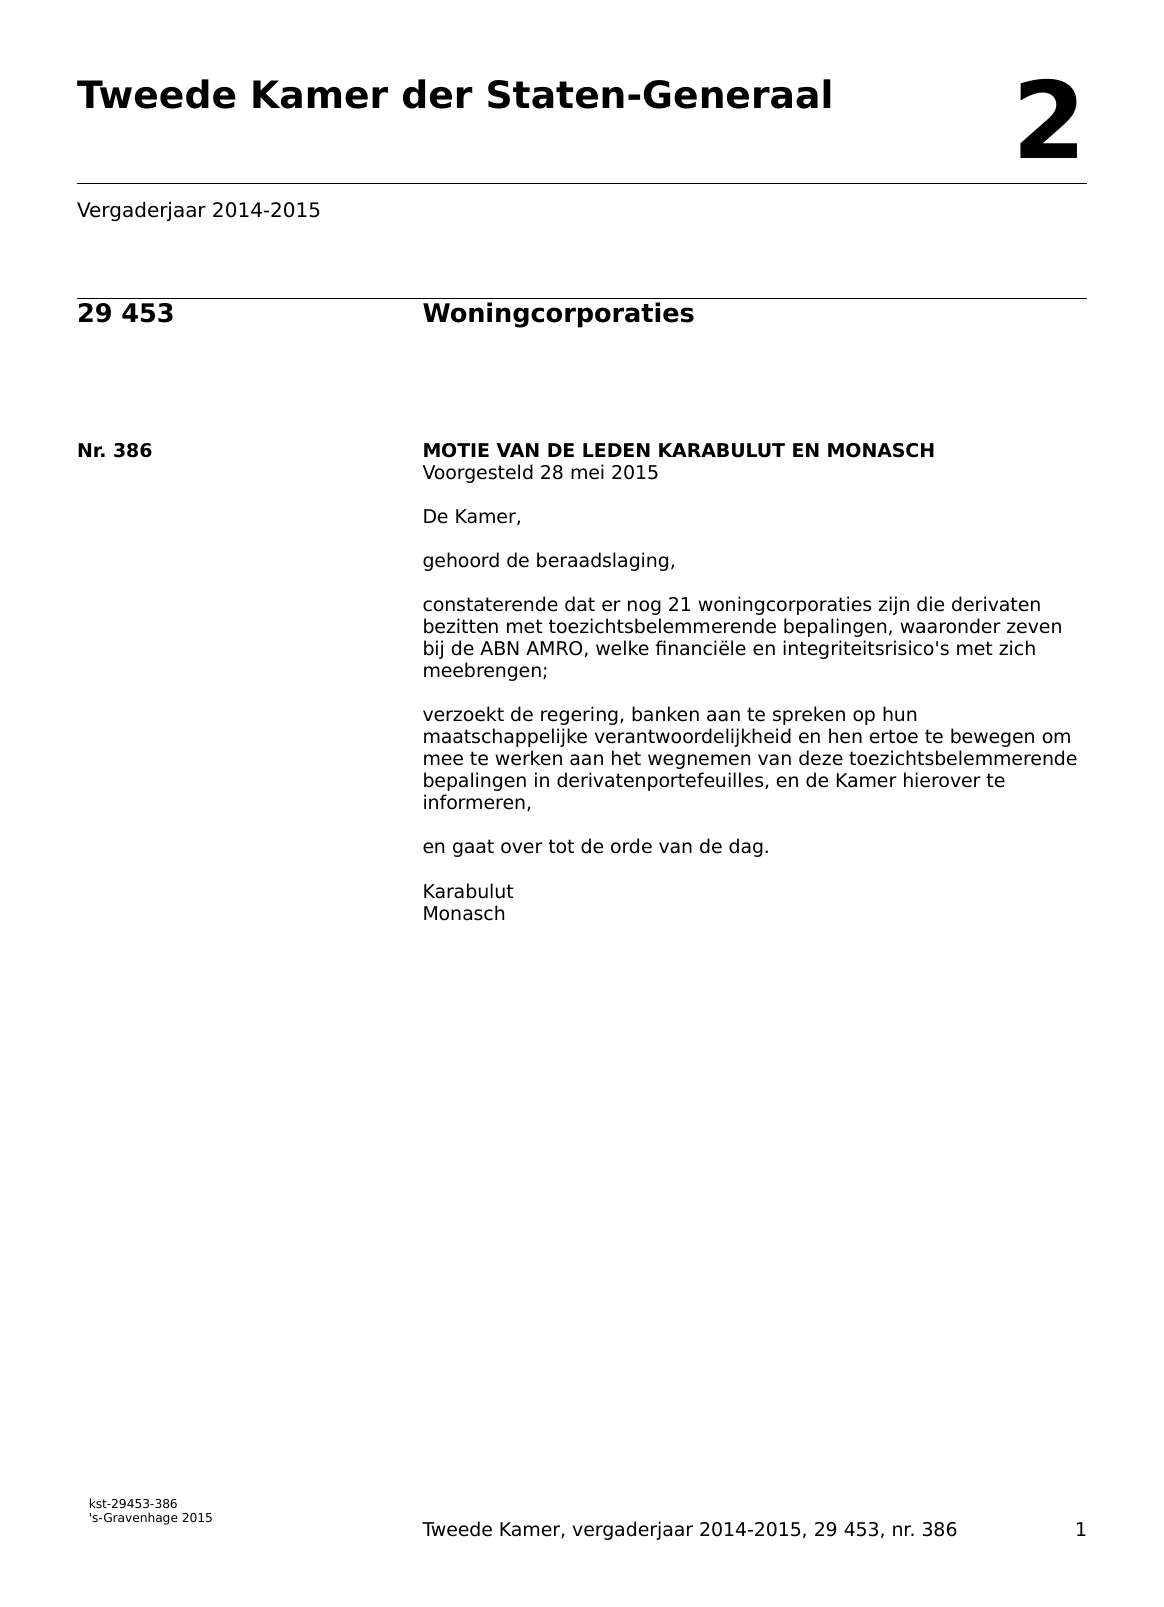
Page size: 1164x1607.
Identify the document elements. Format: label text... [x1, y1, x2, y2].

table_header 2 [886, 59, 1087, 183]
text Karabulut [422, 881, 1087, 902]
text constaterende dat er nog 21 woningcorporaties zijn die derivaten bezitten met toezichtsbelemmerende bepalingen, waaronder zeven bij de ABN AMRO, welke financiële en integriteitsrisico's met zich meebrengen; [422, 594, 1087, 682]
text Monasch [422, 902, 1087, 924]
text gehoord de beraadslaging, [422, 550, 1087, 572]
table_cell Vergaderjaar 2014-2015 [77, 184, 1087, 298]
text verzoekt de regering, banken aan te spreken op hun maatschappelijke verantwoordelijkheid en hen ertoe te bewegen om mee te werken aan het wegnemen van deze toezichtsbelemmerende bepalingen in derivatenportefeuilles, en de Kamer hierover te informeren, [422, 704, 1087, 814]
table_header Tweede Kamer der Staten-Generaal [77, 59, 886, 183]
text Voorgesteld 28 mei 2015 [422, 462, 1087, 484]
text en gaat over tot de orde van de dag. [422, 836, 1087, 858]
text 's-Gravenhage 2015 [88, 1511, 323, 1525]
subtitle Nr. 386 MOTIE VAN DE LEDEN KARABULUT EN MONASCH [77, 440, 1087, 462]
subtitle 29 453 Woningcorporaties [77, 299, 1087, 329]
text De Kamer, [422, 506, 1087, 528]
text kst-29453-386 [88, 1497, 323, 1511]
